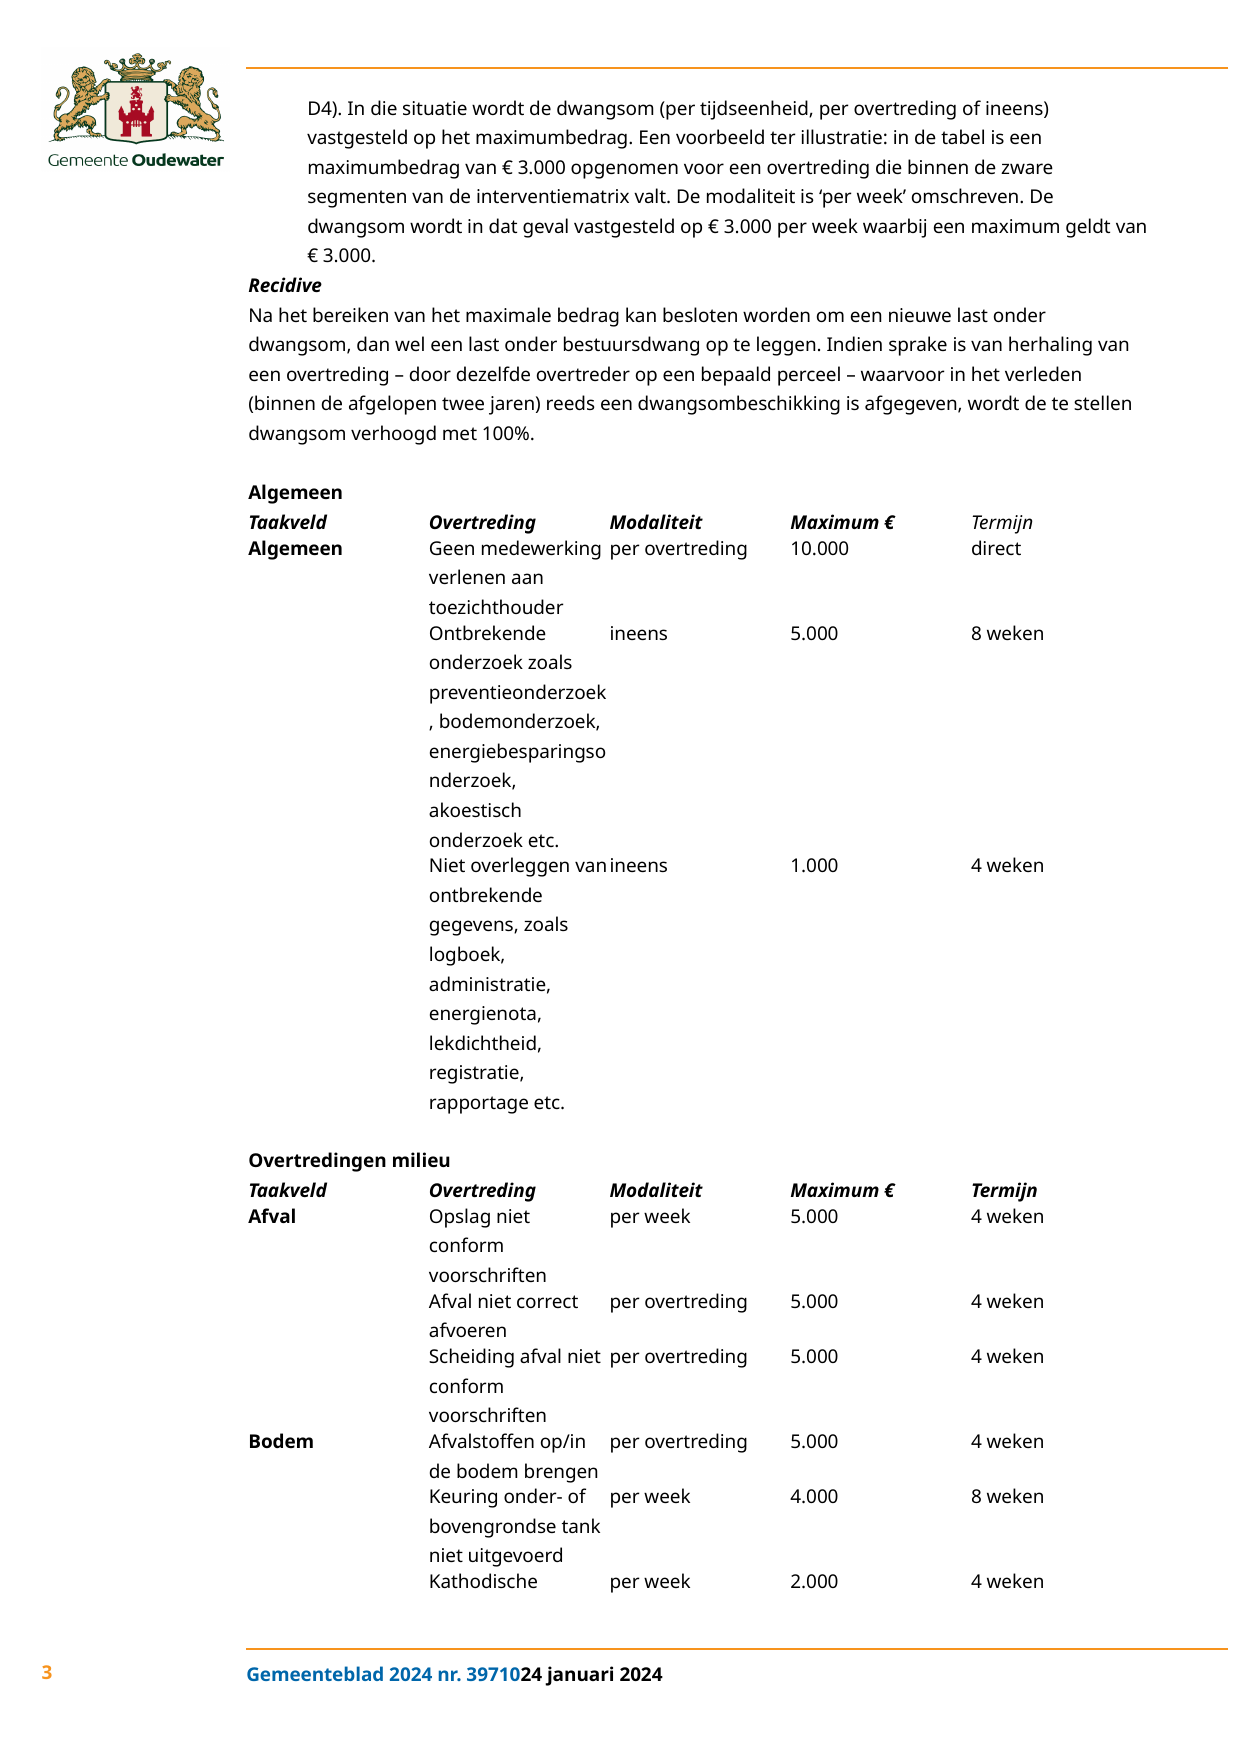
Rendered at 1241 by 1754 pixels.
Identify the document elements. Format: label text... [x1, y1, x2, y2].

table_header Overtreding [429, 509, 609, 535]
table_header Termijn [971, 509, 1152, 535]
text Recidive [248, 272, 1152, 298]
table_cell 4 weken [971, 1428, 1152, 1483]
table_header Modaliteit [609, 1178, 790, 1203]
table_cell [248, 1288, 429, 1343]
table_cell Scheiding afval niet conform voorschriften [429, 1343, 609, 1428]
table_cell Afval niet correct afvoeren [429, 1288, 609, 1343]
table_cell 5.000 [790, 1343, 971, 1428]
table_cell Niet overleggen van ontbrekende gegevens, zoals logboek, administratie, energienota, lekdichtheid, registratie, rapportage etc. [429, 853, 609, 1115]
table_cell Keuring onder- of bovengrondse tank niet uitgevoerd [429, 1484, 609, 1568]
table_cell [248, 853, 429, 1115]
table_cell 4 weken [971, 1203, 1152, 1288]
table_cell [248, 1484, 429, 1568]
table_cell 4 weken [971, 1569, 1152, 1594]
table_cell 5.000 [790, 1203, 971, 1288]
table_cell Opslag niet conform voorschriften [429, 1203, 609, 1288]
table_header Modaliteit [609, 509, 790, 535]
table_header Taakveld [248, 1178, 429, 1203]
table_cell ineens [609, 620, 790, 852]
table_cell [248, 1343, 429, 1428]
table_cell 5.000 [790, 1428, 971, 1483]
table_cell per overtreding [609, 1428, 790, 1483]
table_cell per week [609, 1203, 790, 1288]
table_cell 10.000 [790, 535, 971, 620]
text Na het bereiken van het maximale bedrag kan besloten worden om een nieuwe last onder dwangsom, dan wel een last onder bestuursdwang op te leggen. Indien sprake is van herhaling van een overtreding – door dezelfde overtreder op een bepaald perceel – waarvoor in het verleden (binnen de afgelopen twee jaren) reeds een dwangsombeschikking is afgegeven, wordt de te stellen dwangsom verhoogd met 100%. [248, 302, 1152, 446]
table_cell 4.000 [790, 1484, 971, 1568]
table_cell 2.000 [790, 1569, 971, 1594]
table_cell Algemeen [248, 535, 429, 620]
table_cell [248, 620, 429, 852]
table_cell direct [971, 535, 1152, 620]
table_cell Afval [248, 1203, 429, 1288]
table_cell ineens [609, 853, 790, 1115]
table_cell 4 weken [971, 1288, 1152, 1343]
table_cell Kathodische [429, 1569, 609, 1594]
table_header Maximum € [790, 1178, 971, 1203]
table_cell 8 weken [971, 620, 1152, 852]
table_cell Bodem [248, 1428, 429, 1483]
table_header Taakveld [248, 509, 429, 535]
table_header Maximum € [790, 509, 971, 535]
table_cell 5.000 [790, 620, 971, 852]
table_header Termijn [971, 1178, 1152, 1203]
table_cell 4 weken [971, 853, 1152, 1115]
table_cell 1.000 [790, 853, 971, 1115]
table_cell 5.000 [790, 1288, 971, 1343]
table_cell Geen medewerking verlenen aan toezichthouder [429, 535, 609, 620]
text Overtredingen milieu [248, 1148, 1152, 1173]
table_cell [248, 1569, 429, 1594]
table_cell per overtreding [609, 1343, 790, 1428]
table_cell per week [609, 1484, 790, 1568]
picture [41, 47, 231, 172]
table_cell per week [609, 1569, 790, 1594]
list D4). In die situatie wordt de dwangsom (per tijdseenheid, per overtreding of ineens) vastgesteld op het maximumbedrag. Een voorbeeld ter illustratie: in de tabel is een maximumbedrag van € 3.000 opgenomen voor een overtreding die binnen de zware segmenten van de interventiematrix valt. De modaliteit is ‘per week’ omschreven. De dwangsom wordt in dat geval vastgesteld op € 3.000 per week waarbij een maximum geldt van € 3.000. [248, 95, 1152, 268]
table_header Overtreding [429, 1178, 609, 1203]
table_cell Ontbrekende onderzoek zoals preventieonderzoek, bodemonderzoek, energiebesparingsonderzoek, akoestisch onderzoek etc. [429, 620, 609, 852]
table_cell 8 weken [971, 1484, 1152, 1568]
table_cell 4 weken [971, 1343, 1152, 1428]
table_cell per overtreding [609, 535, 790, 620]
text Algemeen [248, 479, 1152, 505]
table_cell per overtreding [609, 1288, 790, 1343]
table_cell Afvalstoffen op/in de bodem brengen [429, 1428, 609, 1483]
